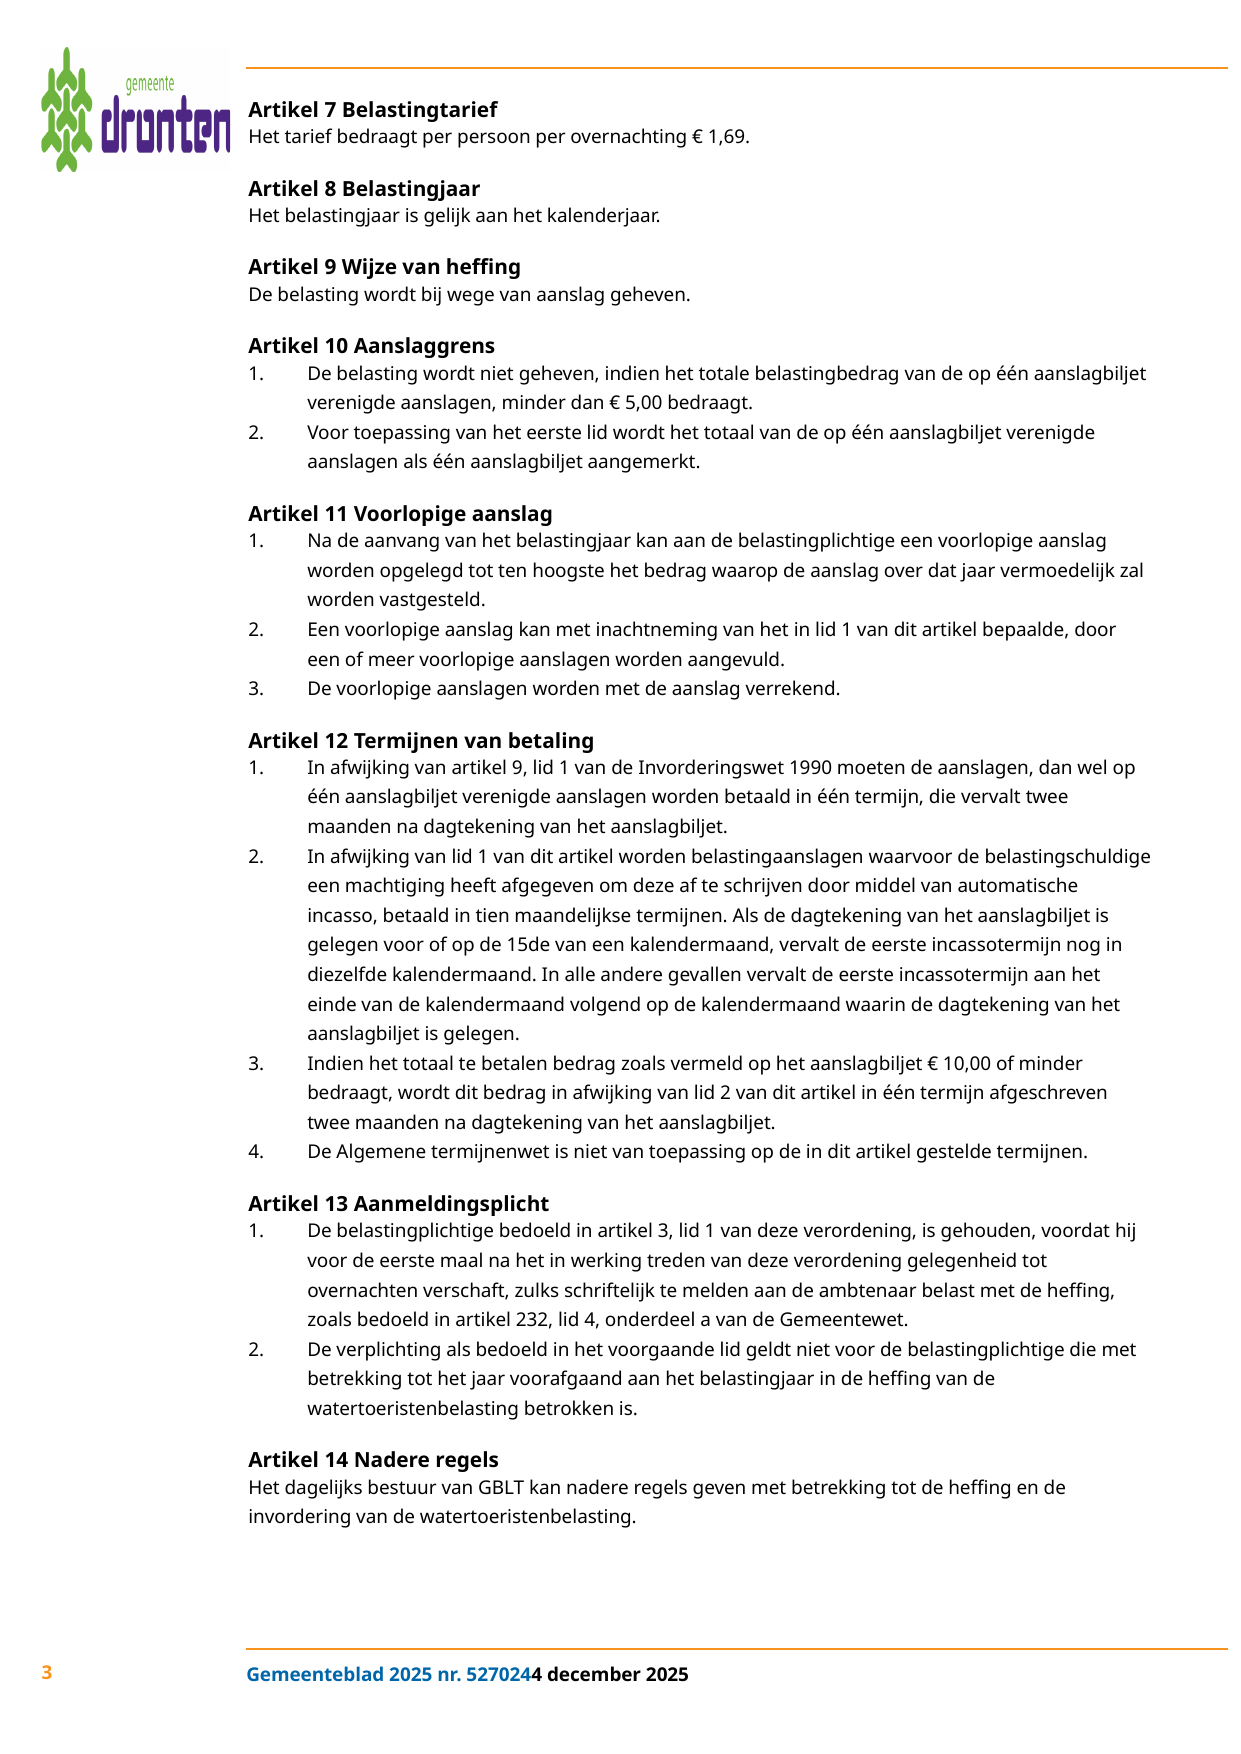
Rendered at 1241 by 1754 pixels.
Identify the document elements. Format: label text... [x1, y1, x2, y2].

text Artikel 12 Termijnen van betaling [248, 726, 1152, 754]
list De belastingplichtige bedoeld in artikel 3, lid 1 van deze verordening, is gehouden, voordat hij voor de eerste maal na het in werking treden van deze verordening gelegenheid tot overnachten verschaft, zulks schriftelijk te melden aan de ambtenaar belast met de heffing, zoals bedoeld in artikel 232, lid 4, onderdeel a van de Gemeentewet. [248, 1218, 1152, 1332]
list In afwijking van lid 1 van dit artikel worden belastingaanslagen waarvoor de belastingschuldige een machtiging heeft afgegeven om deze af te schrijven door middel van automatische incasso, betaald in tien maandelijkse termijnen. Als de dagtekening van het aanslagbiljet is gelegen voor of op de 15de van een kalendermaand, vervalt de eerste incassotermijn nog in diezelfde kalendermaand. In alle andere gevallen vervalt de eerste incassotermijn aan het einde van de kalendermaand volgend op de kalendermaand waarin de dagtekening van het aanslagbiljet is gelegen. [248, 843, 1152, 1046]
list Indien het totaal te betalen bedrag zoals vermeld op het aanslagbiljet € 10,00 of minder bedraagt, wordt dit bedrag in afwijking van lid 2 van dit artikel in één termijn afgeschreven twee maanden na dagtekening van het aanslagbiljet. [248, 1050, 1152, 1135]
text Het belastingjaar is gelijk aan het kalenderjaar. [248, 202, 1152, 228]
list De belasting wordt niet geheven, indien het totale belastingbedrag van de op één aanslagbiljet verenigde aanslagen, minder dan € 5,00 bedraagt. [248, 360, 1152, 415]
text Het tarief bedraagt per persoon per overnachting € 1,69. [248, 123, 1152, 149]
list De verplichting als bedoeld in het voorgaande lid geldt niet voor de belastingplichtige die met betrekking tot het jaar voorafgaand aan het belastingjaar in de heffing van de watertoeristenbelasting betrokken is. [248, 1336, 1152, 1421]
text Artikel 11 Voorlopige aanslag [248, 499, 1152, 527]
text Artikel 8 Belastingjaar [248, 174, 1152, 202]
picture [41, 47, 231, 172]
text Artikel 9 Wijze van heffing [248, 252, 1152, 281]
text De belasting wordt bij wege van aanslag geheven. [248, 281, 1152, 307]
text Artikel 10 Aanslaggrens [248, 331, 1152, 360]
list De Algemene termijnenwet is niet van toepassing op de in dit artikel gestelde termijnen. [248, 1139, 1152, 1164]
text Artikel 13 Aanmeldingsplicht [248, 1189, 1152, 1218]
text Het dagelijks bestuur van GBLT kan nadere regels geven met betrekking tot de heffing en de invordering van de watertoeristenbelasting. [248, 1474, 1152, 1529]
list De voorlopige aanslagen worden met de aanslag verrekend. [248, 675, 1152, 701]
text Artikel 7 Belastingtarief [248, 95, 1152, 123]
list In afwijking van artikel 9, lid 1 van de Invorderingswet 1990 moeten de aanslagen, dan wel op één aanslagbiljet verenigde aanslagen worden betaald in één termijn, die vervalt twee maanden na dagtekening van het aanslagbiljet. [248, 754, 1152, 839]
list Een voorlopige aanslag kan met inachtneming van het in lid 1 van dit artikel bepaalde, door een of meer voorlopige aanslagen worden aangevuld. [248, 616, 1152, 671]
list Voor toepassing van het eerste lid wordt het totaal van de op één aanslagbiljet verenigde aanslagen als één aanslagbiljet aangemerkt. [248, 419, 1152, 474]
list Na de aanvang van het belastingjaar kan aan de belastingplichtige een voorlopige aanslag worden opgelegd tot ten hoogste het bedrag waarop de aanslag over dat jaar vermoedelijk zal worden vastgesteld. [248, 527, 1152, 612]
text Artikel 14 Nadere regels [248, 1446, 1152, 1474]
